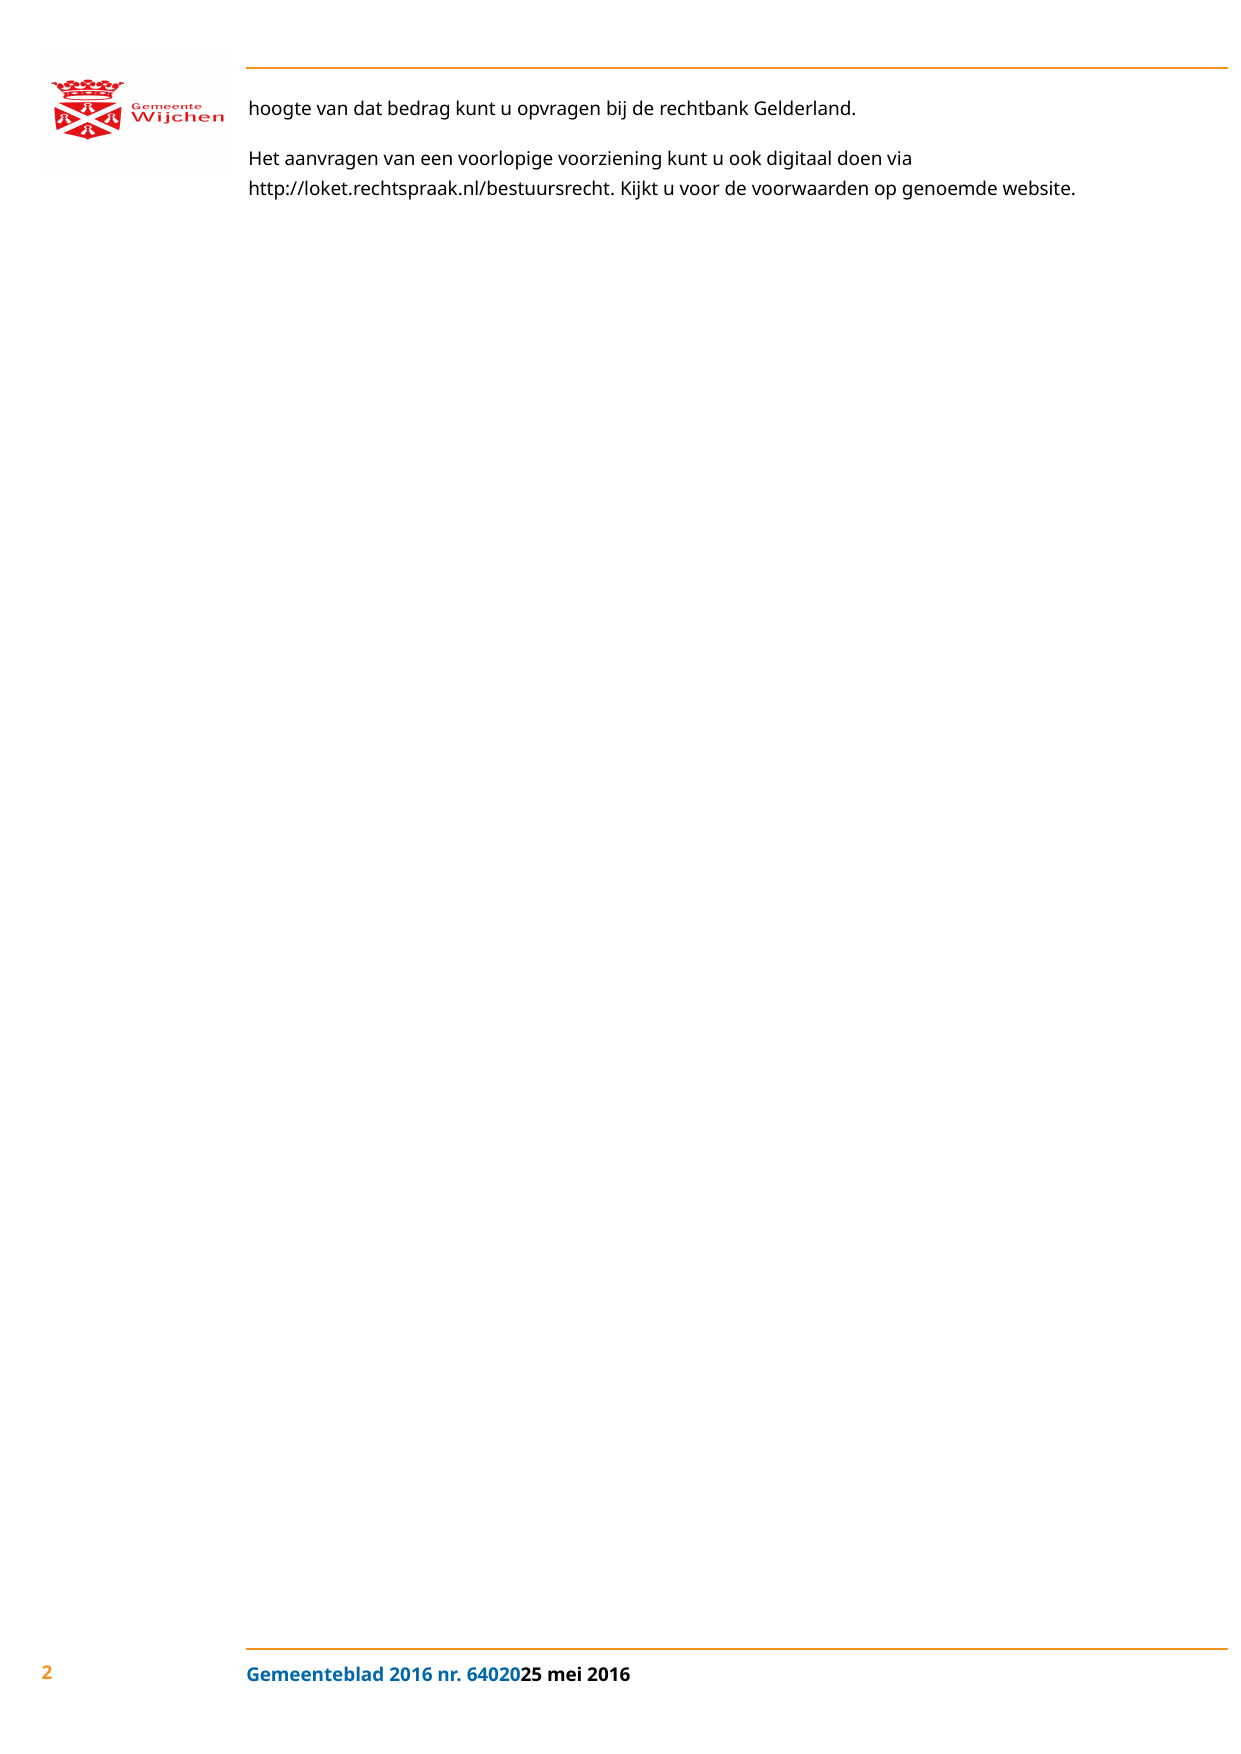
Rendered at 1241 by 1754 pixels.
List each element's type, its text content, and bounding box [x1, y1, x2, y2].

text Het aanvragen van een voorlopige voorziening kunt u ook digitaal doen via http://loket.rechtspraak.nl/bestuursrecht. Kijkt u voor de voorwaarden op genoemde website. [248, 145, 1152, 201]
text hoogte van dat bedrag kunt u opvragen bij de rechtbank Gelderland. [248, 95, 1152, 121]
picture [41, 47, 231, 172]
